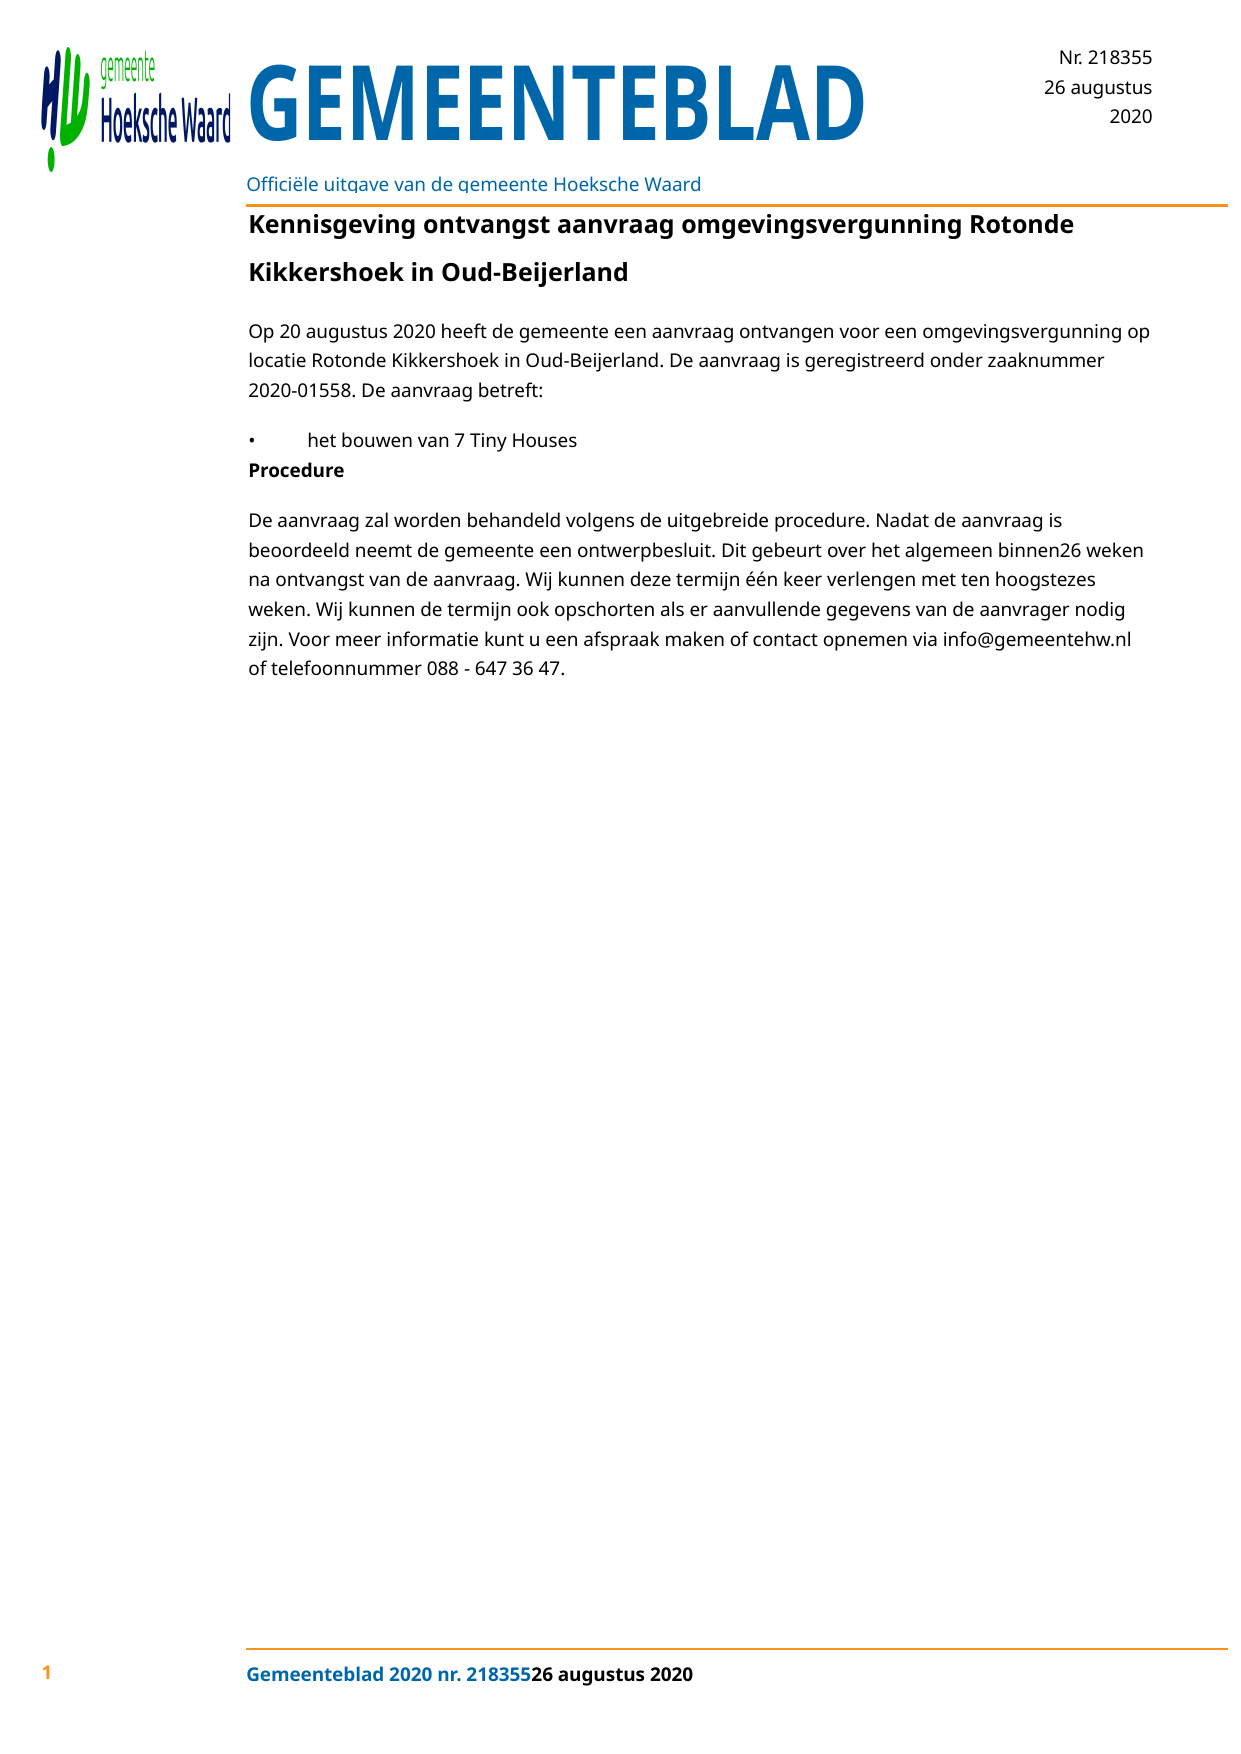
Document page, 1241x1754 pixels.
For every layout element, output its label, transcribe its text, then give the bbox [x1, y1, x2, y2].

picture [41, 47, 231, 172]
text Op 20 augustus 2020 heeft de gemeente een aanvraag ontvangen voor een omgevingsvergunning op locatie Rotonde Kikkershoek in Oud-Beijerland. De aanvraag is geregistreerd onder zaaknummer 2020-01558. De aanvraag betreft: [248, 318, 1152, 403]
text Kennisgeving ontvangst aanvraag omgevingsvergunning Rotonde Kikkershoek in Oud-Beijerland [248, 207, 1152, 288]
list het bouwen van 7 Tiny Houses [248, 427, 1152, 453]
text De aanvraag zal worden behandeld volgens de uitgebreide procedure. Nadat de aanvraag is beoordeeld neemt de gemeente een ontwerpbesluit. Dit gebeurt over het algemeen binnen26 weken na ontvangst van de aanvraag. Wij kunnen deze termijn één keer verlengen met ten hoogstezes weken. Wij kunnen de termijn ook opschorten als er aanvullende gegevens van de aanvrager nodig zijn. Voor meer informatie kunt u een afspraak maken of contact opnemen via info@gemeentehw.nl of telefoonnummer 088 - 647 36 47. [248, 507, 1152, 681]
text Procedure [248, 457, 1152, 483]
